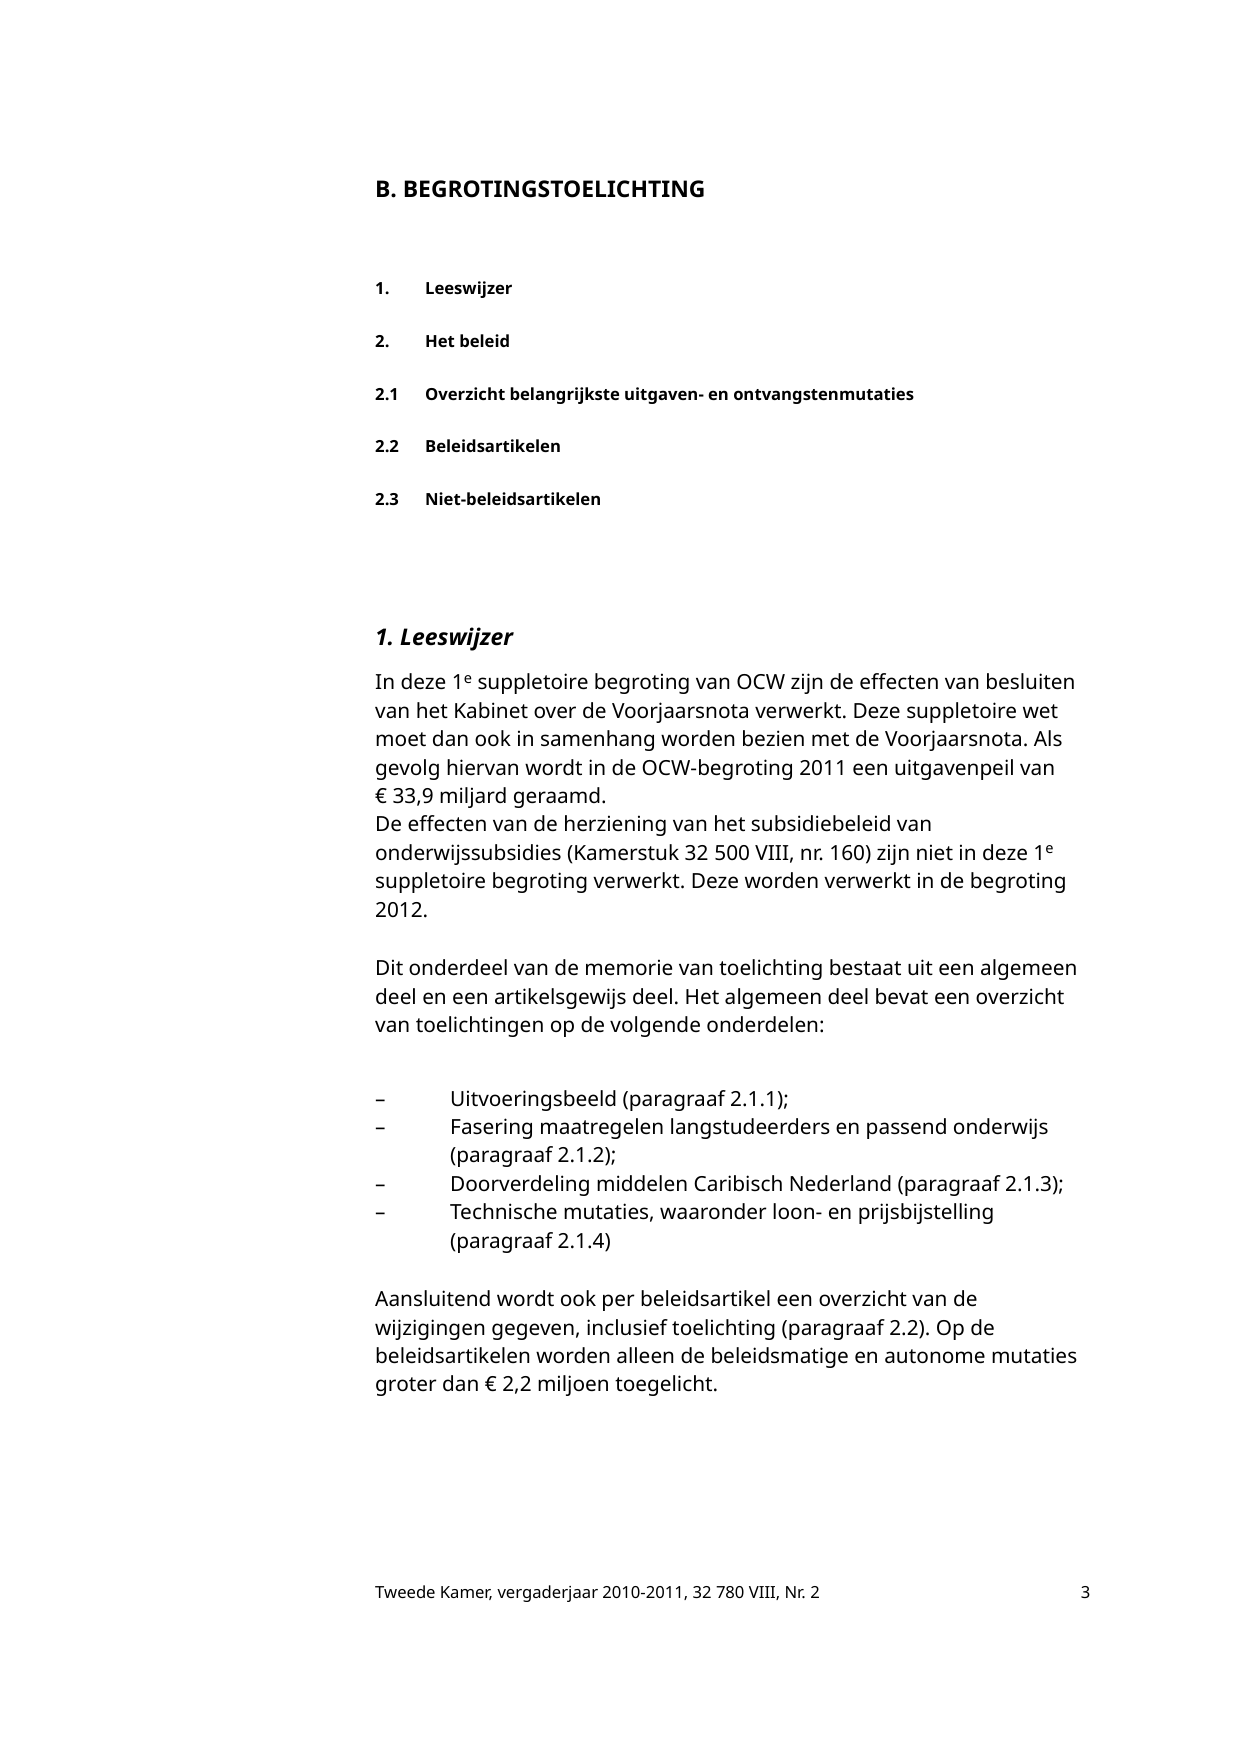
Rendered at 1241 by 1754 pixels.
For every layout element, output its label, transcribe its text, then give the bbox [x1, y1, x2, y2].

list Doorverdeling middelen Caribisch Nederland (paragraaf 2.1.3); [375, 1169, 1090, 1197]
list Fasering maatregelen langstudeerders en passend onderwijs (paragraaf 2.1.2); [375, 1112, 1090, 1169]
list Uitvoeringsbeeld (paragraaf 2.1.1); [375, 1084, 1090, 1112]
table_cell Overzicht belangrijkste uitgaven- en ontvangstenmutaties [425, 382, 1090, 435]
table_cell Het beleid [425, 329, 1090, 382]
table_cell 2.2 [375, 435, 425, 487]
text Dit onderdeel van de memorie van toelichting bestaat uit een algemeen deel en een artikelsgewijs deel. Het algemeen deel bevat een overzicht van toelichtingen op de volgende onderdelen: [375, 953, 1090, 1039]
table_header Leeswijzer [425, 277, 1090, 329]
table_cell 2.3 [375, 488, 425, 540]
text De effecten van de herziening van het subsidiebeleid van onderwijssubsidies (Kamerstuk 32 500 VIII, nr. 160) zijn niet in deze 1e suppletoire begroting verwerkt. Deze worden verwerkt in de begroting 2012. [375, 809, 1090, 923]
table_cell 2. [375, 329, 425, 382]
list Technische mutaties, waaronder loon- en prijsbijstelling (paragraaf 2.1.4) [375, 1197, 1090, 1254]
subtitle B. BEGROTINGSTOELICHTING [375, 172, 1090, 204]
table_cell 2.1 [375, 382, 425, 435]
table_cell Beleidsartikelen [425, 435, 1090, 487]
table_cell Niet-beleidsartikelen [425, 488, 1090, 540]
text Aansluitend wordt ook per beleidsartikel een overzicht van de wijzigingen gegeven, inclusief toelichting (paragraaf 2.2). Op de beleidsartikelen worden alleen de beleidsmatige en autonome mutaties groter dan € 2,2 miljoen toegelicht. [375, 1284, 1090, 1398]
subtitle 1. Leeswijzer [375, 621, 1090, 652]
table_header 1. [375, 277, 425, 329]
text In deze 1e suppletoire begroting van OCW zijn de effecten van besluiten van het Kabinet over de Voorjaarsnota verwerkt. Deze suppletoire wet moet dan ook in samenhang worden bezien met de Voorjaarsnota. Als gevolg hiervan wordt in de OCW-begroting 2011 een uitgavenpeil van € 33,9 miljard geraamd. [375, 667, 1090, 809]
